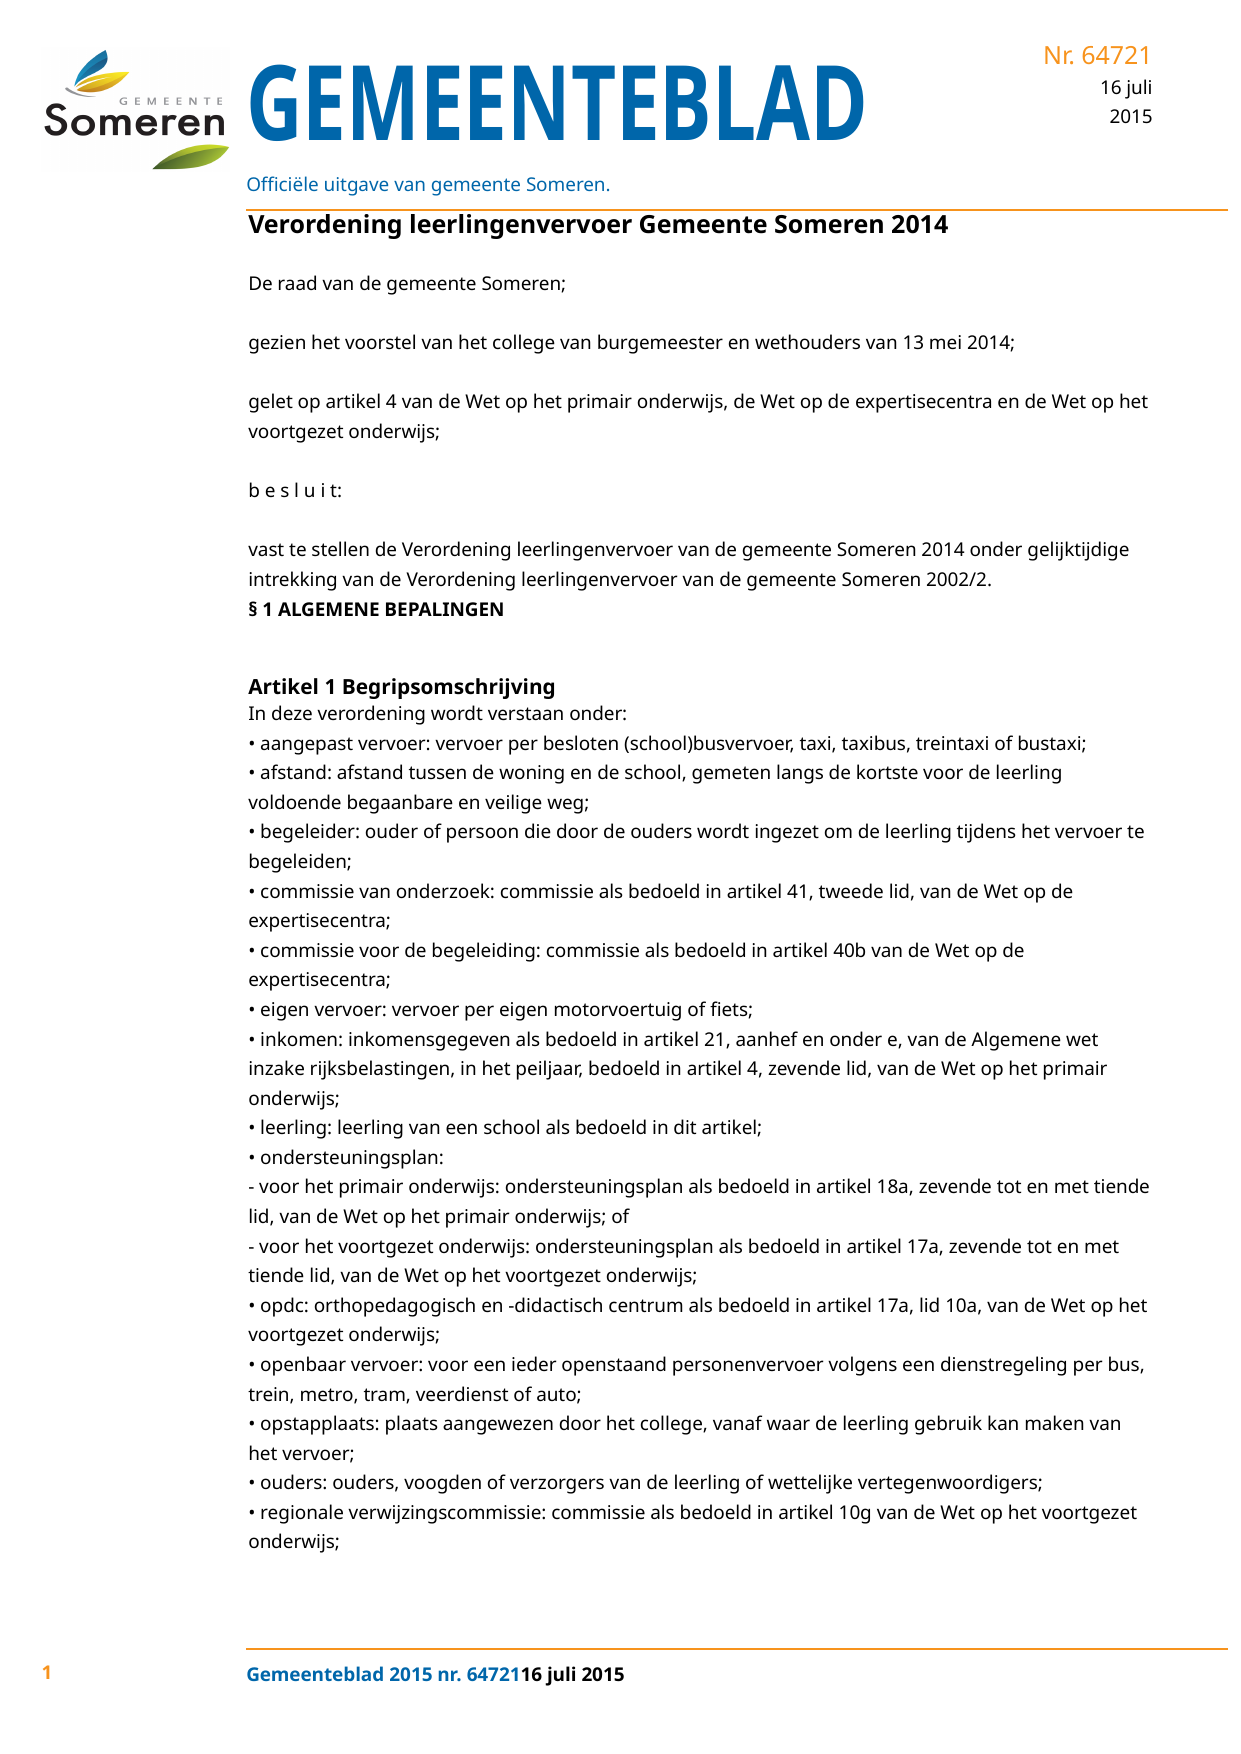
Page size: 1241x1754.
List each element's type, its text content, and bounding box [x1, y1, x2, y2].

text • commissie van onderzoek: commissie als bedoeld in artikel 41, tweede lid, van de Wet op de expertisecentra; [248, 878, 1152, 933]
text § 1 ALGEMENE BEPALINGEN [248, 596, 1152, 621]
text • begeleider: ouder of persoon die door de ouders wordt ingezet om de leerling tijdens het vervoer te begeleiden; [248, 819, 1152, 874]
text • opstapplaats: plaats aangewezen door het college, vanaf waar de leerling gebruik kan maken van het vervoer; [248, 1410, 1152, 1466]
text • aangepast vervoer: vervoer per besloten (school)busvervoer, taxi, taxibus, treintaxi of bustaxi; [248, 730, 1152, 756]
text • eigen vervoer: vervoer per eigen motorvoertuig of fiets; [248, 996, 1152, 1022]
text • opdc: orthopedagogisch en -didactisch centrum als bedoeld in artikel 17a, lid 10a, van de Wet op het voortgezet onderwijs; [248, 1292, 1152, 1347]
text • regionale verwijzingscommissie: commissie als bedoeld in artikel 10g van de Wet op het voortgezet onderwijs; [248, 1499, 1152, 1554]
text • commissie voor de begeleiding: commissie als bedoeld in artikel 40b van de Wet op de expertisecentra; [248, 937, 1152, 992]
text • ouders: ouders, voogden of verzorgers van de leerling of wettelijke vertegenwoordigers; [248, 1469, 1152, 1495]
text vast te stellen de Verordening leerlingenvervoer van de gemeente Someren 2014 onder gelijktijdige intrekking van de Verordening leerlingenvervoer van de gemeente Someren 2002/2. [248, 537, 1152, 592]
text b e s l u i t: [248, 477, 1152, 503]
text Artikel 1 Begripsomschrijving [248, 672, 1152, 700]
text gelet op artikel 4 van de Wet op het primair onderwijs, de Wet op de expertisecentra en de Wet op het voortgezet onderwijs; [248, 389, 1152, 444]
text De raad van de gemeente Someren; [248, 270, 1152, 296]
text Verordening leerlingenvervoer Gemeente Someren 2014 [248, 211, 1152, 241]
text In deze verordening wordt verstaan onder: [248, 700, 1152, 726]
text • leerling: leerling van een school als bedoeld in dit artikel; [248, 1114, 1152, 1140]
text - voor het voortgezet onderwijs: ondersteuningsplan als bedoeld in artikel 17a, zevende tot en met tiende lid, van de Wet op het voortgezet onderwijs; [248, 1233, 1152, 1288]
text • openbaar vervoer: voor een ieder openstaand personenvervoer volgens een dienstregeling per bus, trein, metro, tram, veerdienst of auto; [248, 1351, 1152, 1406]
text gezien het voorstel van het college van burgemeester en wethouders van 13 mei 2014; [248, 329, 1152, 355]
text • inkomen: inkomensgegeven als bedoeld in artikel 21, aanhef en onder e, van de Algemene wet inzake rijksbelastingen, in het peiljaar, bedoeld in artikel 4, zevende lid, van de Wet op het primair onderwijs; [248, 1026, 1152, 1111]
text - voor het primair onderwijs: ondersteuningsplan als bedoeld in artikel 18a, zevende tot en met tiende lid, van de Wet op het primair onderwijs; of [248, 1174, 1152, 1229]
text • afstand: afstand tussen de woning en de school, gemeten langs de kortste voor de leerling voldoende begaanbare en veilige weg; [248, 759, 1152, 815]
picture [41, 47, 231, 172]
text • ondersteuningsplan: [248, 1144, 1152, 1170]
